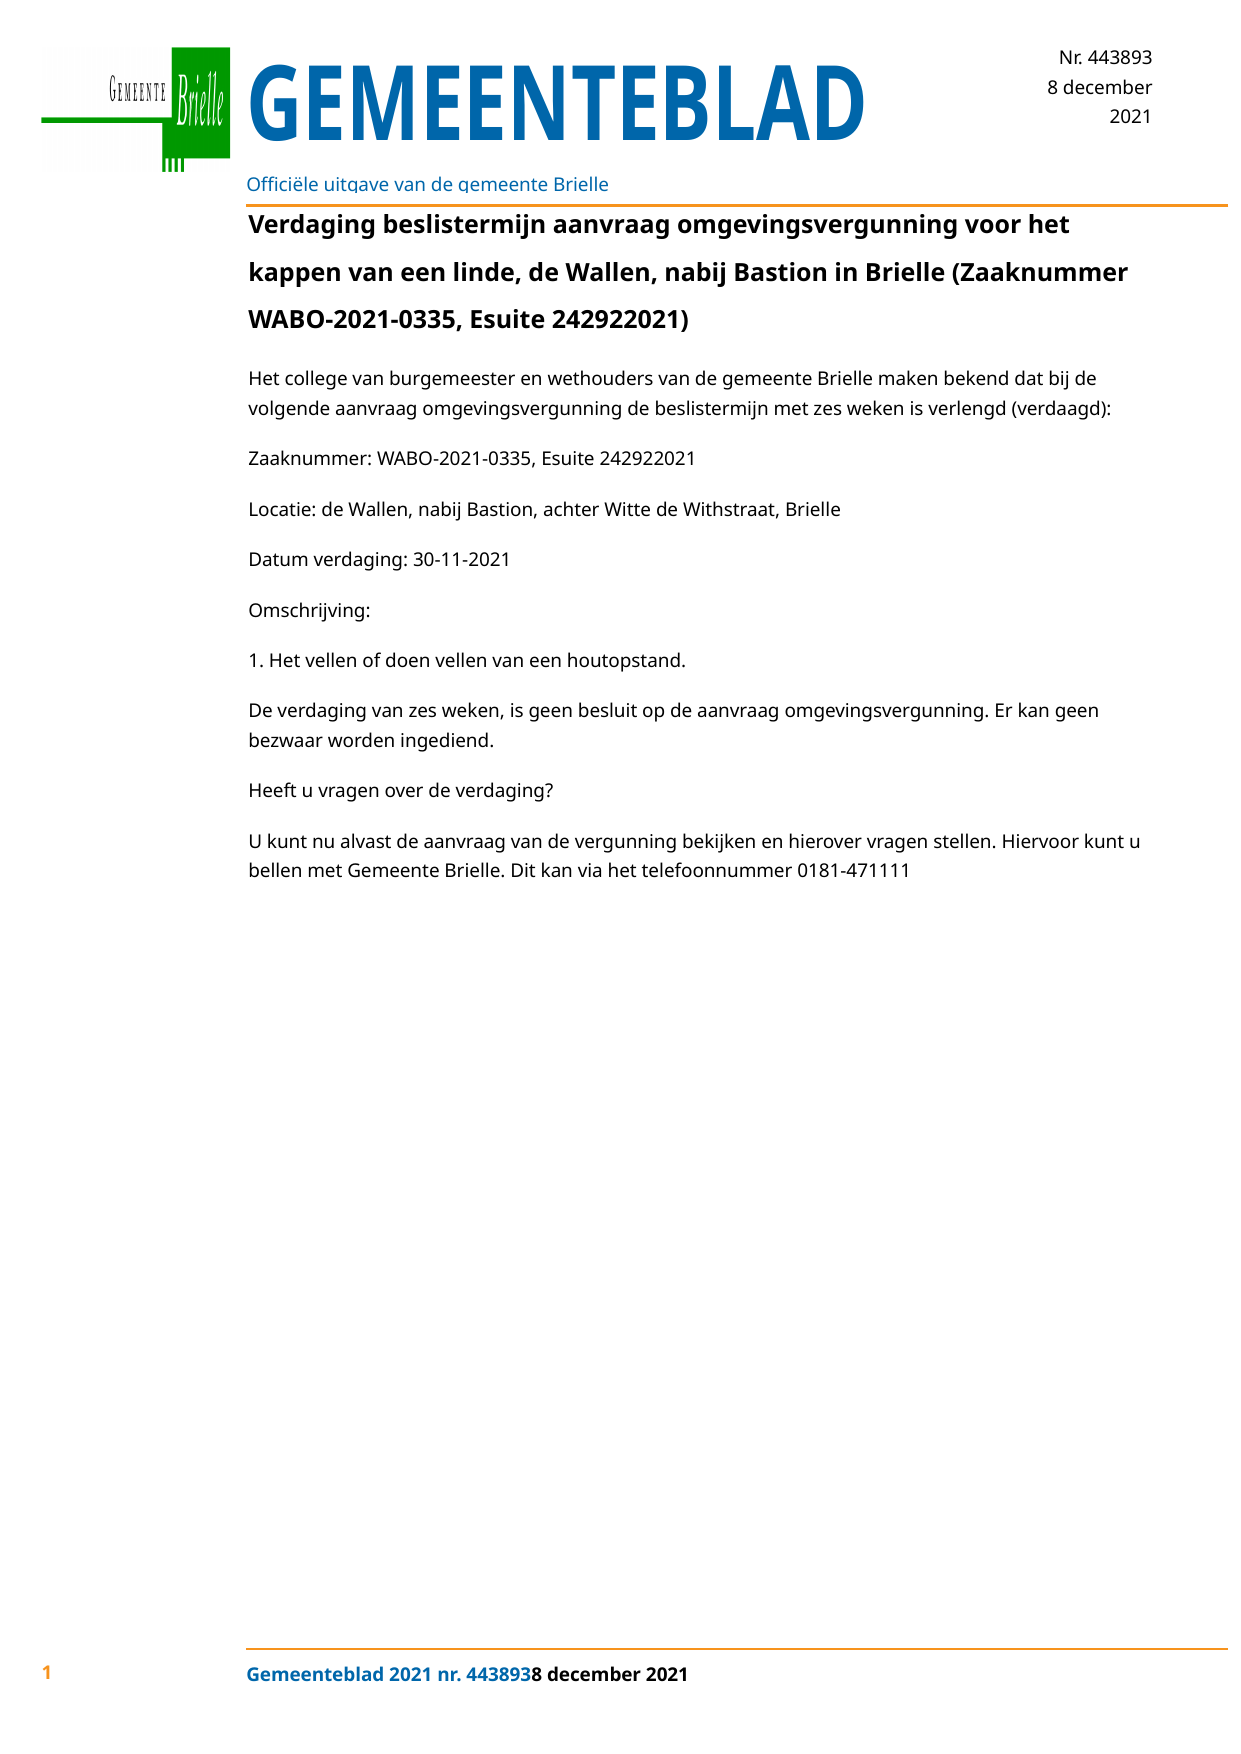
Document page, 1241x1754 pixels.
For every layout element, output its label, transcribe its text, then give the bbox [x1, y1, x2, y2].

picture [41, 47, 231, 172]
text Datum verdaging: 30-11-2021 [248, 546, 1152, 572]
text 1. Het vellen of doen vellen van een houtopstand. [248, 647, 1152, 673]
text Omschrijving: [248, 597, 1152, 622]
text Het college van burgemeester en wethouders van de gemeente Brielle maken bekend dat bij de volgende aanvraag omgevingsvergunning de beslistermijn met zes weken is verlengd (verdaagd): [248, 366, 1152, 421]
text Verdaging beslistermijn aanvraag omgevingsvergunning voor het kappen van een linde, de Wallen, nabij Bastion in Brielle (Zaaknummer WABO-2021-0335, Esuite 242922021) [248, 207, 1152, 336]
text U kunt nu alvast de aanvraag van de vergunning bekijken en hierover vragen stellen. Hiervoor kunt u bellen met Gemeente Brielle. Dit kan via het telefoonnummer 0181-471111 [248, 828, 1152, 883]
text De verdaging van zes weken, is geen besluit op de aanvraag omgevingsvergunning. Er kan geen bezwaar worden ingediend. [248, 698, 1152, 753]
text Heeft u vragen over de verdaging? [248, 778, 1152, 803]
text Locatie: de Wallen, nabij Bastion, achter Witte de Withstraat, Brielle [248, 496, 1152, 522]
text Zaaknummer: WABO-2021-0335, Esuite 242922021 [248, 446, 1152, 471]
